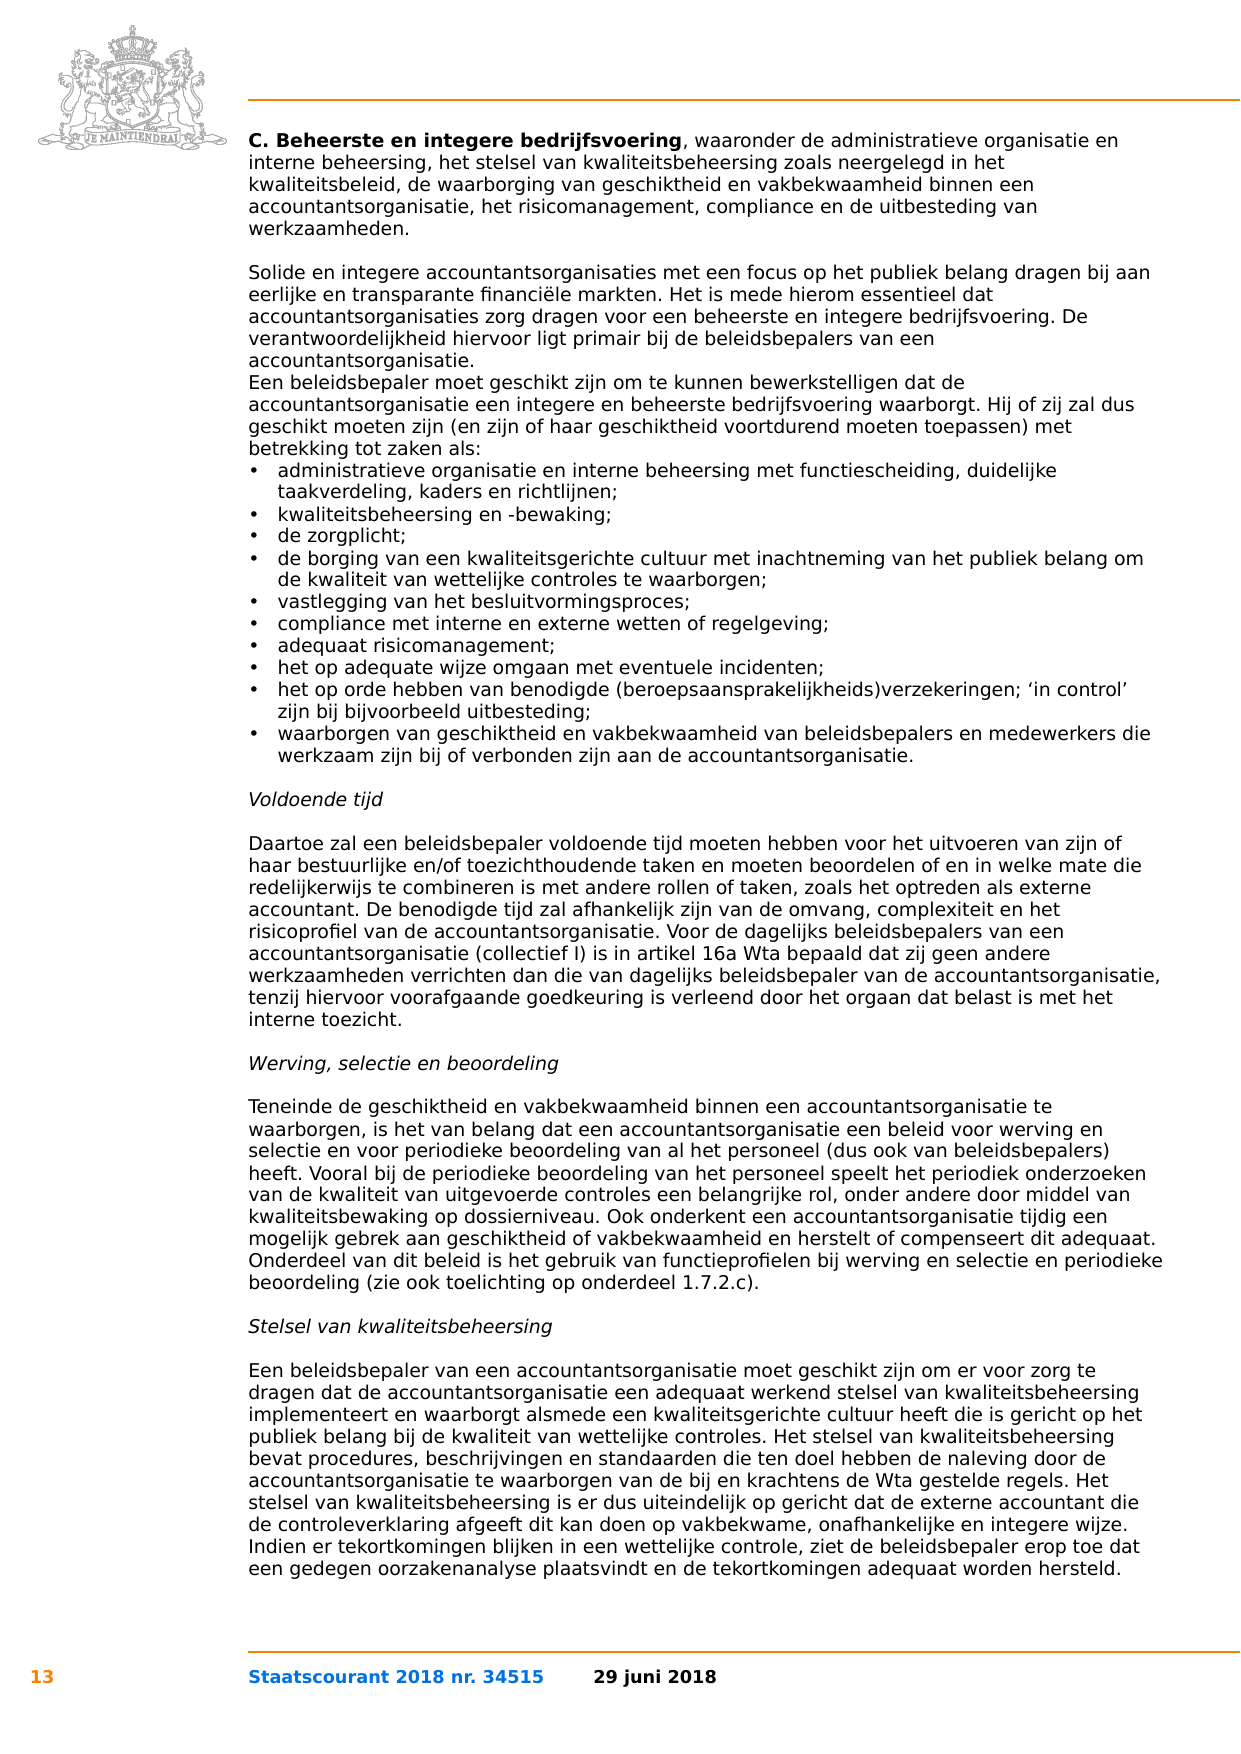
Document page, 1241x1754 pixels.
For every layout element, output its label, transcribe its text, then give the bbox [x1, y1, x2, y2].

text • de borging van een kwaliteitsgerichte cultuur met inachtneming van het publiek belang om de kwaliteit van wettelijke controles te waarborgen; [248, 547, 1163, 591]
subtitle Stelsel van kwaliteitsbeheersing [248, 1316, 1163, 1338]
text • het op orde hebben van benodigde (beroepsaansprakelijkheids)verzekeringen; ‘in control’ zijn bij bijvoorbeeld uitbesteding; [248, 679, 1163, 723]
text • administratieve organisatie en interne beheersing met functiescheiding, duidelijke taakverdeling, kaders en richtlijnen; [248, 459, 1163, 503]
text • het op adequate wijze omgaan met eventuele incidenten; [248, 657, 1163, 679]
subtitle Voldoende tijd [248, 789, 1163, 811]
text Teneinde de geschiktheid en vakbekwaamheid binnen een accountantsorganisatie te waarborgen, is het van belang dat een accountantsorganisatie een beleid voor werving en selectie en voor periodieke beoordeling van al het personeel (dus ook van beleidsbepalers) heeft. Vooral bij de periodieke beoordeling van het personeel speelt het periodiek onderzoeken van de kwaliteit van uitgevoerde controles een belangrijke rol, onder andere door middel van kwaliteitsbewaking op dossierniveau. Ook onderkent een accountantsorganisatie tijdig een mogelijk gebrek aan geschiktheid of vakbekwaamheid en herstelt of compenseert dit adequaat. Onderdeel van dit beleid is het gebruik van functieprofielen bij werving en selectie en periodieke beoordeling (zie ook toelichting op onderdeel 1.7.2.c). [248, 1096, 1163, 1294]
text • kwaliteitsbeheersing en -bewaking; [248, 503, 1163, 525]
text • adequaat risicomanagement; [248, 635, 1163, 657]
text C. Beheerste en integere bedrijfsvoering, waaronder de administratieve organisatie en interne beheersing, het stelsel van kwaliteitsbeheersing zoals neergelegd in het kwaliteitsbeleid, de waarborging van geschiktheid en vakbekwaamheid binnen een accountantsorganisatie, het risicomanagement, compliance en de uitbesteding van werkzaamheden. [248, 130, 1163, 240]
text Daartoe zal een beleidsbepaler voldoende tijd moeten hebben voor het uitvoeren van zijn of haar bestuurlijke en/of toezichthoudende taken en moeten beoordelen of en in welke mate die redelijkerwijs te combineren is met andere rollen of taken, zoals het optreden als externe accountant. De benodigde tijd zal afhankelijk zijn van de omvang, complexiteit en het risicoprofiel van de accountantsorganisatie. Voor de dagelijks beleidsbepalers van een accountantsorganisatie (collectief I) is in artikel 16a Wta bepaald dat zij geen andere werkzaamheden verrichten dan die van dagelijks beleidsbepaler van de accountantsorganisatie, tenzij hiervoor voorafgaande goedkeuring is verleend door het orgaan dat belast is met het interne toezicht. [248, 833, 1163, 1031]
text Solide en integere accountantsorganisaties met een focus op het publiek belang dragen bij aan eerlijke en transparante financiële markten. Het is mede hierom essentieel dat accountantsorganisaties zorg dragen voor een beheerste en integere bedrijfsvoering. De verantwoordelijkheid hiervoor ligt primair bij de beleidsbepalers van een accountantsorganisatie. [248, 262, 1163, 372]
subtitle Werving, selectie en beoordeling [248, 1053, 1163, 1074]
text • de zorgplicht; [248, 525, 1163, 547]
picture [38, 25, 227, 150]
text • compliance met interne en externe wetten of regelgeving; [248, 613, 1163, 635]
text Een beleidsbepaler moet geschikt zijn om te kunnen bewerkstelligen dat de accountantsorganisatie een integere en beheerste bedrijfsvoering waarborgt. Hij of zij zal dus geschikt moeten zijn (en zijn of haar geschiktheid voortdurend moeten toepassen) met betrekking tot zaken als: [248, 372, 1163, 459]
text • vastlegging van het besluitvormingsproces; [248, 591, 1163, 613]
text Een beleidsbepaler van een accountantsorganisatie moet geschikt zijn om er voor zorg te dragen dat de accountantsorganisatie een adequaat werkend stelsel van kwaliteitsbeheersing implementeert en waarborgt alsmede een kwaliteitsgerichte cultuur heeft die is gericht op het publiek belang bij de kwaliteit van wettelijke controles. Het stelsel van kwaliteitsbeheersing bevat procedures, beschrijvingen en standaarden die ten doel hebben de naleving door de accountantsorganisatie te waarborgen van de bij en krachtens de Wta gestelde regels. Het stelsel van kwaliteitsbeheersing is er dus uiteindelijk op gericht dat de externe accountant die de controleverklaring afgeeft dit kan doen op vakbekwame, onafhankelijke en integere wijze. Indien er tekortkomingen blijken in een wettelijke controle, ziet de beleidsbepaler erop toe dat een gedegen oorzakenanalyse plaatsvindt en de tekortkomingen adequaat worden hersteld. [248, 1360, 1163, 1580]
text • waarborgen van geschiktheid en vakbekwaamheid van beleidsbepalers en medewerkers die werkzaam zijn bij of verbonden zijn aan de accountantsorganisatie. [248, 723, 1163, 767]
